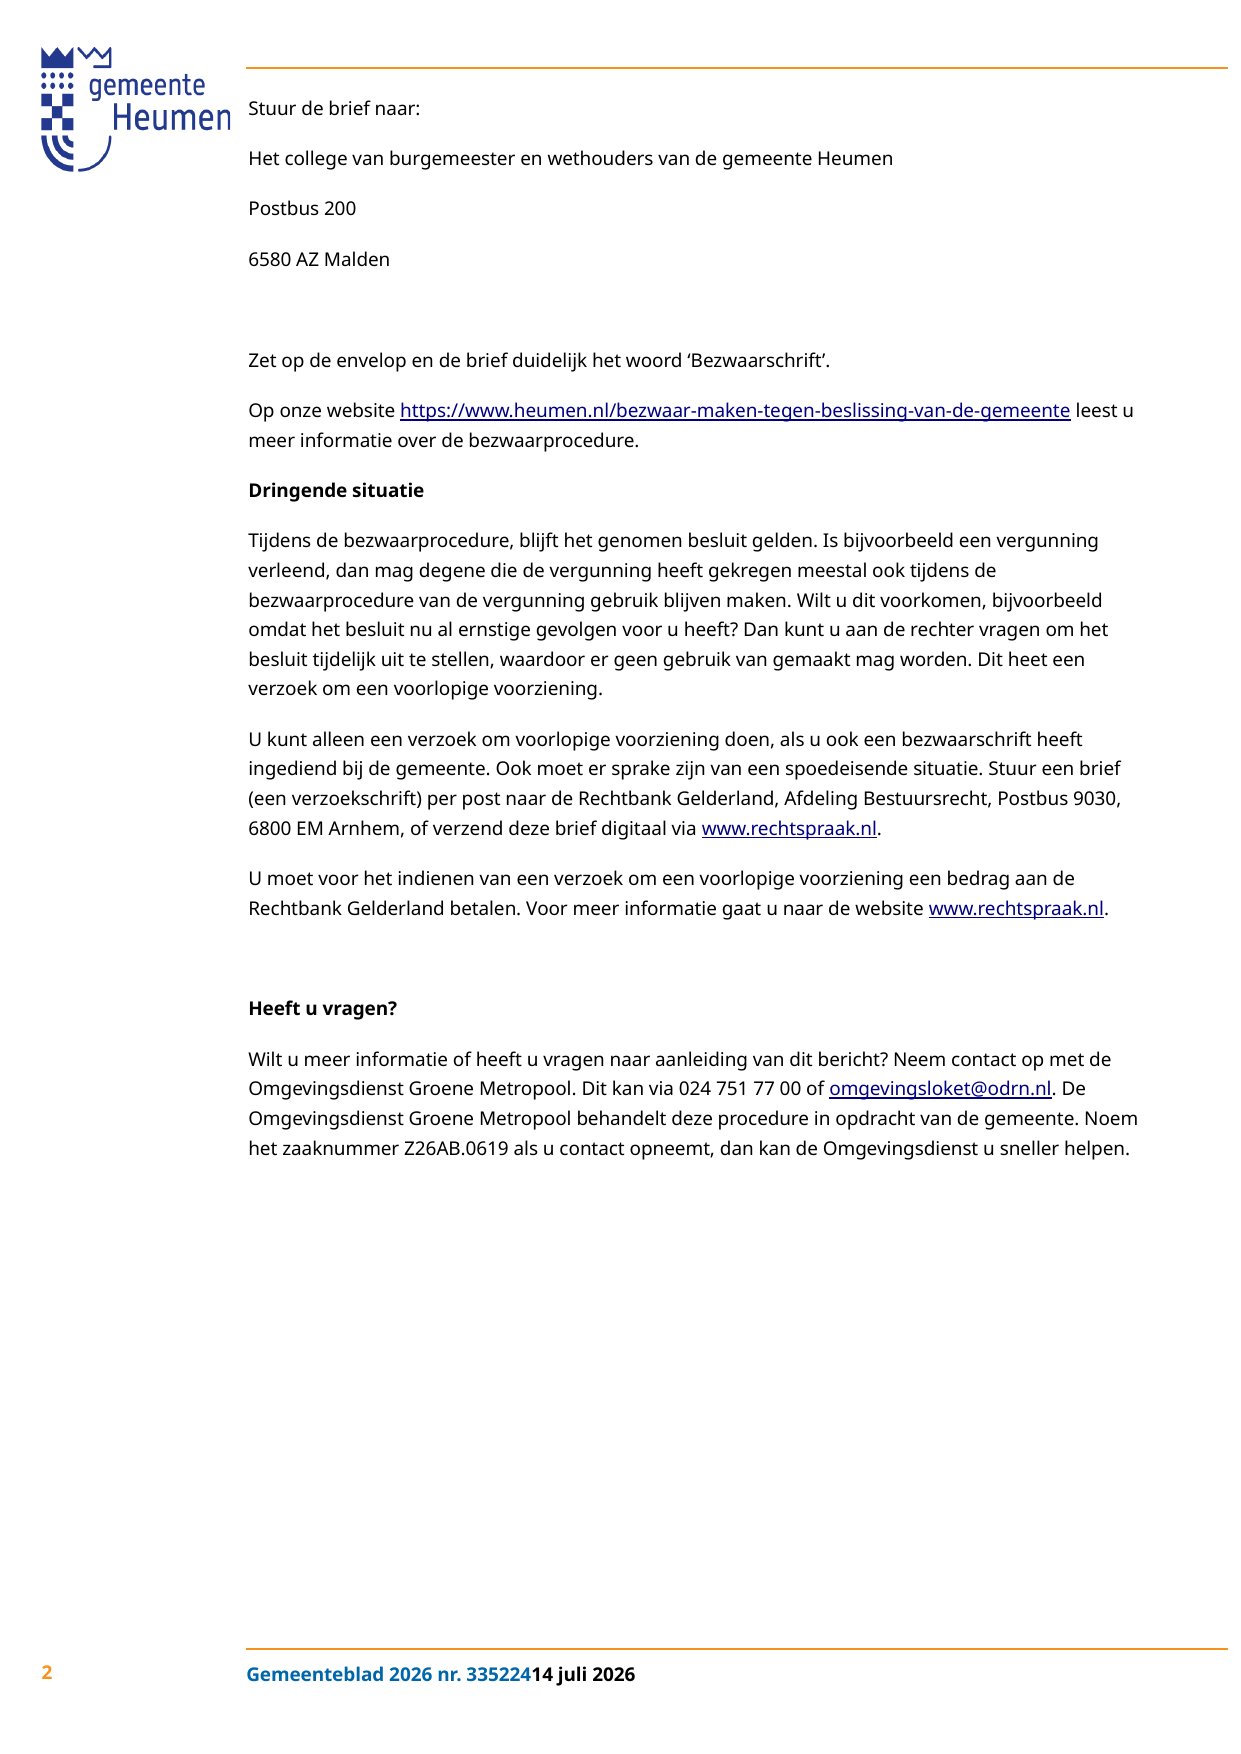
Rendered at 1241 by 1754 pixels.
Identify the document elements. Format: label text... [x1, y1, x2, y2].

text U moet voor het indienen van een verzoek om een voorlopige voorziening een bedrag aan de Rechtbank Gelderland betalen. Voor meer informatie gaat u naar de website www.rechtspraak.nl. [248, 865, 1152, 921]
text Wilt u meer informatie of heeft u vragen naar aanleiding van dit bericht? Neem contact op met de Omgevingsdienst Groene Metropool. Dit kan via 024 751 77 00 of omgevingsloket@odrn.nl. De Omgevingsdienst Groene Metropool behandelt deze procedure in opdracht van de gemeente. Noem het zaaknummer Z26AB.0619 als u contact opneemt, dan kan de Omgevingsdienst u sneller helpen. [248, 1046, 1152, 1161]
text Zet op de envelop en de brief duidelijk het woord ‘Bezwaarschrift’. [248, 347, 1152, 373]
picture [41, 47, 231, 172]
text Dringende situatie [248, 477, 1152, 503]
text Heeft u vragen? [248, 996, 1152, 1021]
text Op onze website https://www.heumen.nl/bezwaar-maken-tegen-beslissing-van-de-gemeente leest u meer informatie over de bezwaarprocedure. [248, 397, 1152, 453]
text 6580 AZ Malden [248, 246, 1152, 272]
text Stuur de brief naar: [248, 95, 1152, 121]
text Tijdens de bezwaarprocedure, blijft het genomen besluit gelden. Is bijvoorbeeld een vergunning verleend, dan mag degene die de vergunning heeft gekregen meestal ook tijdens de bezwaarprocedure van de vergunning gebruik blijven maken. Wilt u dit voorkomen, bijvoorbeeld omdat het besluit nu al ernstige gevolgen voor u heeft? Dan kunt u aan de rechter vragen om het besluit tijdelijk uit te stellen, waardoor er geen gebruik van gemaakt mag worden. Dit heet een verzoek om een voorlopige voorziening. [248, 528, 1152, 701]
text Het college van burgemeester en wethouders van de gemeente Heumen [248, 145, 1152, 171]
text Postbus 200 [248, 196, 1152, 221]
text U kunt alleen een verzoek om voorlopige voorziening doen, als u ook een bezwaarschrift heeft ingediend bij de gemeente. Ook moet er sprake zijn van een spoedeisende situatie. Stuur een brief (een verzoekschrift) per post naar de Rechtbank Gelderland, Afdeling Bestuursrecht, Postbus 9030, 6800 EM Arnhem, of verzend deze brief digitaal via www.rechtspraak.nl. [248, 726, 1152, 841]
